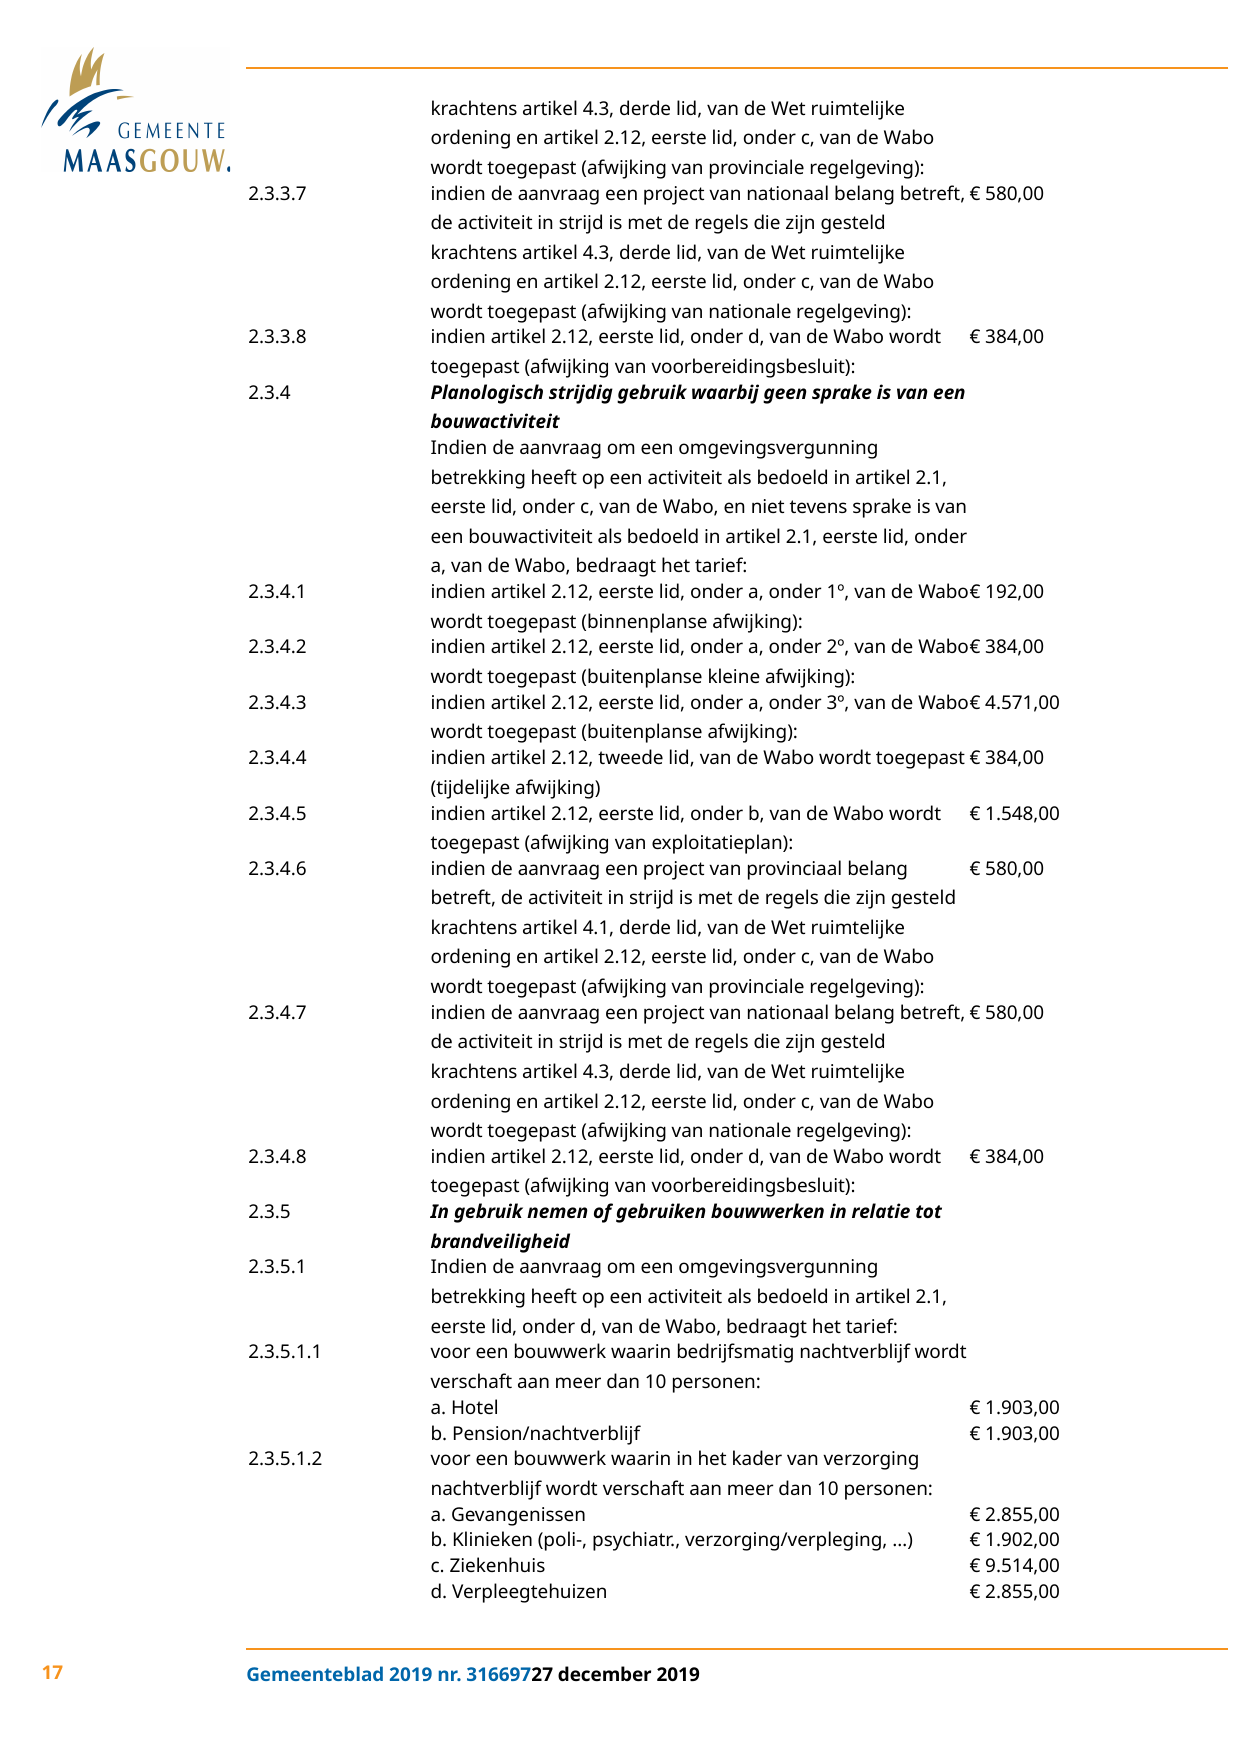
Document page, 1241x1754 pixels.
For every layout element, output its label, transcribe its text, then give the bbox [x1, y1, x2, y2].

table_cell 2.3.5.1.1 [248, 1339, 430, 1394]
table_cell € 384,00 [969, 744, 1152, 800]
table_cell € 1.902,00 [969, 1526, 1152, 1552]
table_cell indien de aanvraag een project van nationaal belang betreft, de activiteit in strijd is met de regels die zijn gesteld krachtens artikel 4.3, derde lid, van de Wet ruimtelijke ordening en artikel 2.12, eerste lid, onder c, van de Wabo wordt toegepast (afwijking van nationale regelgeving): [430, 999, 969, 1143]
table_cell 2.3.4.1 [248, 579, 430, 634]
table_cell krachtens artikel 4.3, derde lid, van de Wet ruimtelijke ordening en artikel 2.12, eerste lid, onder c, van de Wabo wordt toegepast (afwijking van provinciale regelgeving): [430, 95, 969, 180]
table_cell voor een bouwwerk waarin bedrijfsmatig nachtverblijf wordt verschaft aan meer dan 10 personen: [430, 1339, 969, 1394]
table_cell a. Gevangenissen [430, 1501, 969, 1526]
table_cell 2.3.5.1 [248, 1254, 430, 1339]
table_cell [969, 379, 1152, 434]
table_cell 2.3.4.6 [248, 855, 430, 999]
table_cell 2.3.3.8 [248, 324, 430, 379]
table_cell indien de aanvraag een project van provinciaal belang betreft, de activiteit in strijd is met de regels die zijn gesteld krachtens artikel 4.1, derde lid, van de Wet ruimtelijke ordening en artikel 2.12, eerste lid, onder c, van de Wabo wordt toegepast (afwijking van provinciale regelgeving): [430, 855, 969, 999]
table_cell € 1.903,00 [969, 1420, 1152, 1445]
table_cell d. Verpleegtehuizen [430, 1578, 969, 1604]
table_cell 2.3.4.8 [248, 1143, 430, 1198]
table_cell 2.3.4 [248, 379, 430, 434]
table_cell Planologisch strijdig gebruik waarbij geen sprake is van een bouwactiviteit [430, 379, 969, 434]
table_cell [248, 1501, 430, 1526]
table_cell indien artikel 2.12, eerste lid, onder a, onder 1º, van de Wabo wordt toegepast (binnenplanse afwijking): [430, 579, 969, 634]
table_cell [248, 1552, 430, 1578]
table_cell [969, 95, 1152, 180]
table_cell [969, 1445, 1152, 1501]
table_cell € 1.903,00 [969, 1394, 1152, 1420]
table_cell Indien de aanvraag om een omgevingsvergunning betrekking heeft op een activiteit als bedoeld in artikel 2.1, eerste lid, onder d, van de Wabo, bedraagt het tarief: [430, 1254, 969, 1339]
table_cell indien de aanvraag een project van nationaal belang betreft, de activiteit in strijd is met de regels die zijn gesteld krachtens artikel 4.3, derde lid, van de Wet ruimtelijke ordening en artikel 2.12, eerste lid, onder c, van de Wabo wordt toegepast (afwijking van nationale regelgeving): [430, 180, 969, 324]
table_cell indien artikel 2.12, eerste lid, onder a, onder 3º, van de Wabo wordt toegepast (buitenplanse afwijking): [430, 689, 969, 744]
table_cell [248, 1394, 430, 1420]
table_cell [248, 1578, 430, 1604]
table_cell € 384,00 [969, 634, 1152, 689]
table_cell € 2.855,00 [969, 1501, 1152, 1526]
table_cell b. Pension/nachtverblijf [430, 1420, 969, 1445]
table_cell 2.3.5 [248, 1199, 430, 1254]
table_cell € 384,00 [969, 324, 1152, 379]
table_cell [248, 1526, 430, 1552]
table_cell € 580,00 [969, 999, 1152, 1143]
table_cell b. Klinieken (poli-, psychiatr., verzorging/verpleging, …) [430, 1526, 969, 1552]
table_cell [248, 95, 430, 180]
table_cell indien artikel 2.12, tweede lid, van de Wabo wordt toegepast (tijdelijke afwijking) [430, 744, 969, 800]
table_cell [969, 1199, 1152, 1254]
table_cell 2.3.4.7 [248, 999, 430, 1143]
table_cell € 580,00 [969, 180, 1152, 324]
table_cell In gebruik nemen of gebruiken bouwwerken in relatie tot brandveiligheid [430, 1199, 969, 1254]
table_cell 2.3.5.1.2 [248, 1445, 430, 1501]
table_cell indien artikel 2.12, eerste lid, onder d, van de Wabo wordt toegepast (afwijking van voorbereidingsbesluit): [430, 1143, 969, 1198]
table_cell a. Hotel [430, 1394, 969, 1420]
table_cell voor een bouwwerk waarin in het kader van verzorging nachtverblijf wordt verschaft aan meer dan 10 personen: [430, 1445, 969, 1501]
table_cell € 2.855,00 [969, 1578, 1152, 1604]
table_cell 2.3.4.3 [248, 689, 430, 744]
table_cell c. Ziekenhuis [430, 1552, 969, 1578]
table_cell [248, 1420, 430, 1445]
table_cell [969, 1339, 1152, 1394]
table_cell € 9.514,00 [969, 1552, 1152, 1578]
table_cell Indien de aanvraag om een omgevingsvergunning betrekking heeft op een activiteit als bedoeld in artikel 2.1, eerste lid, onder c, van de Wabo, en niet tevens sprake is van een bouwactiviteit als bedoeld in artikel 2.1, eerste lid, onder a, van de Wabo, bedraagt het tarief: [430, 434, 969, 578]
table_cell 2.3.4.5 [248, 800, 430, 855]
table_cell [969, 434, 1152, 578]
table_cell € 1.548,00 [969, 800, 1152, 855]
picture [41, 47, 231, 172]
table_cell [248, 434, 430, 578]
table_cell [969, 1254, 1152, 1339]
table_cell € 4.571,00 [969, 689, 1152, 744]
table_cell indien artikel 2.12, eerste lid, onder d, van de Wabo wordt toegepast (afwijking van voorbereidingsbesluit): [430, 324, 969, 379]
table_cell € 192,00 [969, 579, 1152, 634]
table_cell 2.3.4.4 [248, 744, 430, 800]
table_cell indien artikel 2.12, eerste lid, onder a, onder 2º, van de Wabo wordt toegepast (buitenplanse kleine afwijking): [430, 634, 969, 689]
table_cell € 384,00 [969, 1143, 1152, 1198]
table_cell 2.3.4.2 [248, 634, 430, 689]
table_cell € 580,00 [969, 855, 1152, 999]
table_cell 2.3.3.7 [248, 180, 430, 324]
table_cell indien artikel 2.12, eerste lid, onder b, van de Wabo wordt toegepast (afwijking van exploitatieplan): [430, 800, 969, 855]
